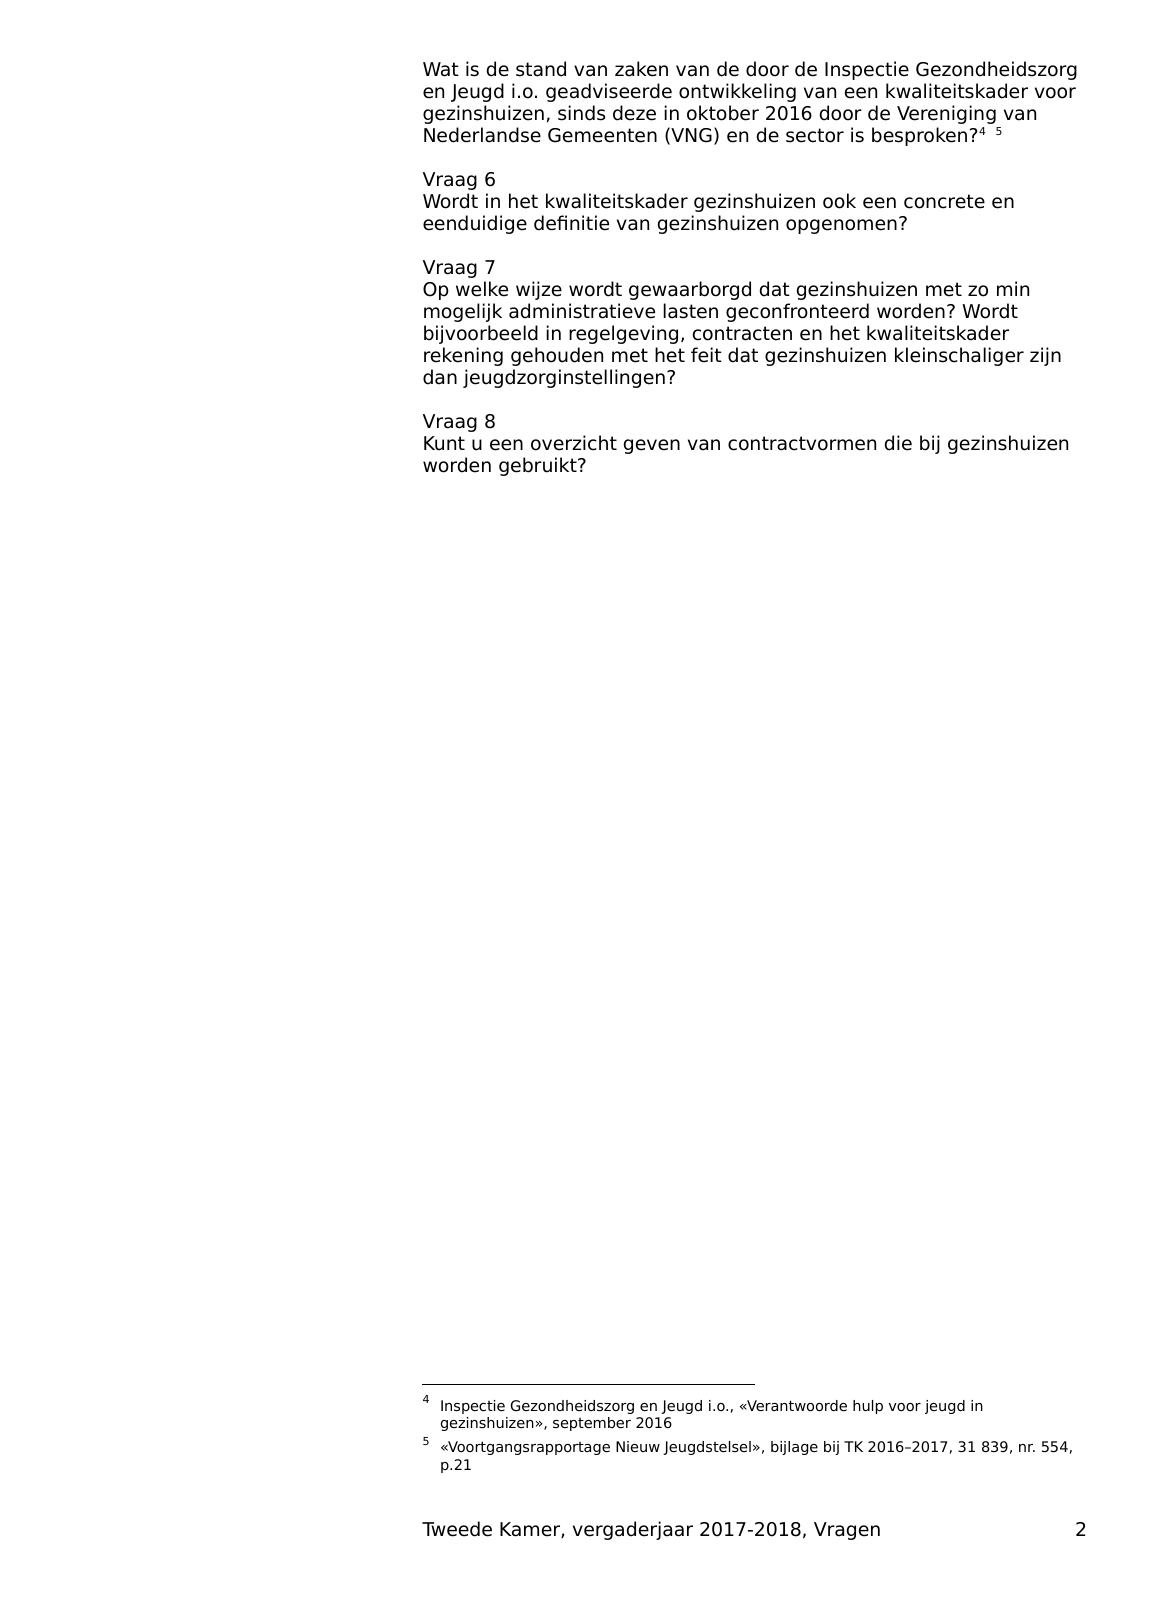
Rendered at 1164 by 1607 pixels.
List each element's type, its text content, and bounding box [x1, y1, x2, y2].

text Op welke wijze wordt gewaarborgd dat gezinshuizen met zo min mogelijk administratieve lasten geconfronteerd worden? Wordt bijvoorbeeld in regelgeving, contracten en het kwaliteitskader rekening gehouden met het feit dat gezinshuizen kleinschaliger zijn dan jeugdzorginstellingen? [422, 279, 1087, 389]
text Vraag 6 [422, 169, 1087, 191]
text Wordt in het kwaliteitskader gezinshuizen ook een concrete en eenduidige definitie van gezinshuizen opgenomen? [422, 191, 1087, 235]
text Vraag 7 [422, 257, 1087, 279]
text Wat is de stand van zaken van de door de Inspectie Gezondheidszorg en Jeugd i.o. geadviseerde ontwikkeling van een kwaliteitskader voor gezinshuizen, sinds deze in oktober 2016 door de Vereniging van Nederlandse Gemeenten (VNG) en de sector is besproken? [422, 59, 1087, 147]
text «Voortgangsrapportage Nieuw Jeugdstelsel», bijlage bij TK 2016–2017, 31 839, nr. 554, p.21 [422, 1435, 1087, 1474]
text Inspectie Gezondheidszorg en Jeugd i.o., «Verantwoorde hulp voor jeugd in gezinshuizen», september 2016 [422, 1393, 1087, 1432]
text Kunt u een overzicht geven van contractvormen die bij gezinshuizen worden gebruikt? [422, 433, 1087, 477]
text Vraag 8 [422, 411, 1087, 433]
